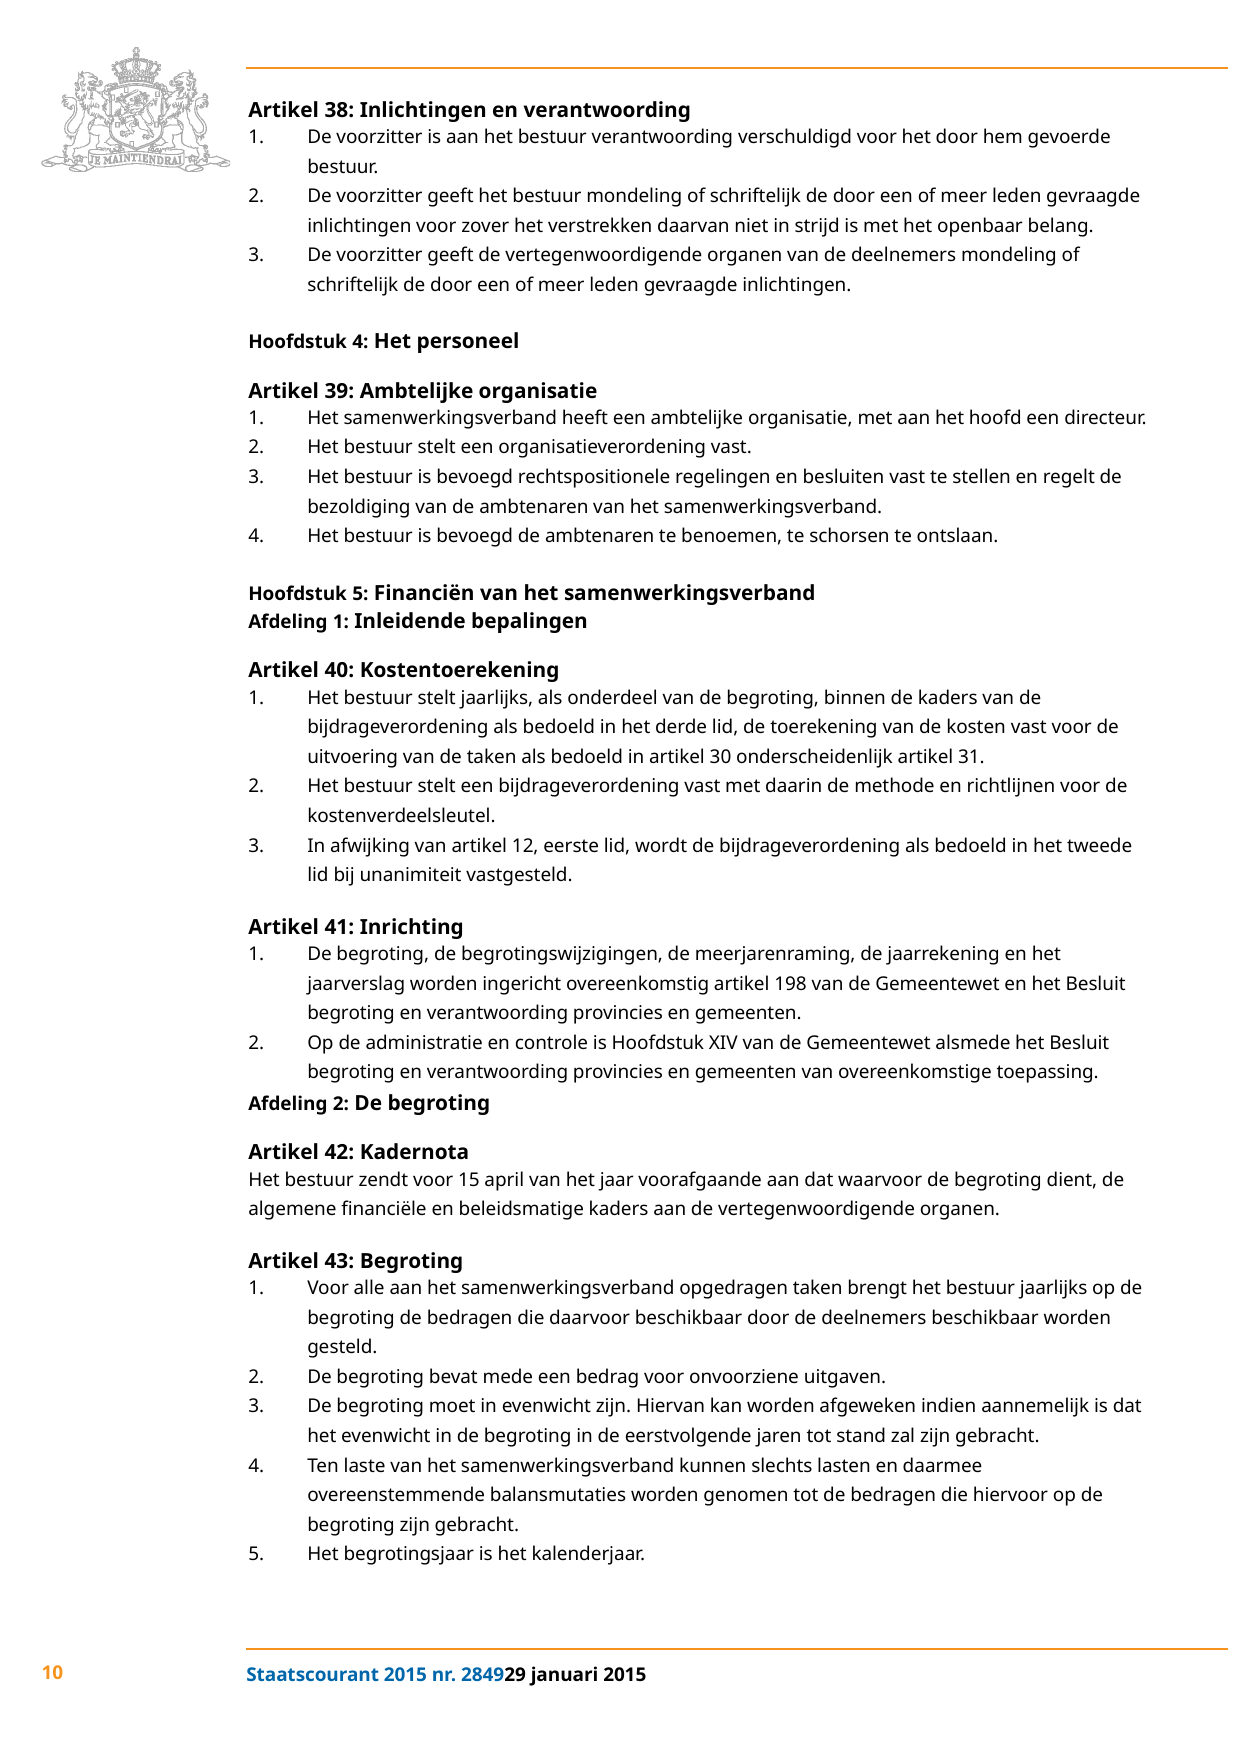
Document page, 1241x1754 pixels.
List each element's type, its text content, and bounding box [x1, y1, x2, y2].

list Het bestuur stelt een bijdrageverordening vast met daarin de methode en richtlijnen voor de kostenverdeelsleutel. [248, 773, 1152, 828]
text Hoofdstuk 4: Het personeel [248, 326, 1152, 355]
list Het bestuur stelt jaarlijks, als onderdeel van de begroting, binnen de kaders van de bijdrageverordening als bedoeld in het derde lid, de toerekening van de kosten vast voor de uitvoering van de taken als bedoeld in artikel 30 onderscheidenlijk artikel 31. [248, 684, 1152, 769]
text Hoofdstuk 5: Financiën van het samenwerkingsverband [248, 578, 1152, 606]
list In afwijking van artikel 12, eerste lid, wordt de bijdrageverordening als bedoeld in het tweede lid bij unanimiteit vastgesteld. [248, 832, 1152, 887]
text Artikel 42: Kadernota [248, 1137, 1152, 1166]
text Afdeling 2: De begroting [248, 1088, 1152, 1117]
text Artikel 39: Ambtelijke organisatie [248, 376, 1152, 404]
list Het bestuur is bevoegd de ambtenaren te benoemen, te schorsen te ontslaan. [248, 522, 1152, 548]
list Het samenwerkingsverband heeft een ambtelijke organisatie, met aan het hoofd een directeur. [248, 404, 1152, 430]
text Het bestuur zendt voor 15 april van het jaar voorafgaande aan dat waarvoor de begroting dient, de algemene financiële en beleidsmatige kaders aan de vertegenwoordigende organen. [248, 1166, 1152, 1221]
list Voor alle aan het samenwerkingsverband opgedragen taken brengt het bestuur jaarlijks op de begroting de bedragen die daarvoor beschikbaar door de deelnemers beschikbaar worden gesteld. [248, 1274, 1152, 1359]
list Het bestuur stelt een organisatieverordening vast. [248, 434, 1152, 459]
list De voorzitter geeft het bestuur mondeling of schriftelijk de door een of meer leden gevraagde inlichtingen voor zover het verstrekken daarvan niet in strijd is met het openbaar belang. [248, 182, 1152, 238]
list Het bestuur is bevoegd rechtspositionele regelingen en besluiten vast te stellen en regelt de bezoldiging van de ambtenaren van het samenwerkingsverband. [248, 463, 1152, 519]
picture [41, 47, 231, 172]
text Artikel 38: Inlichtingen en verantwoording [248, 95, 1152, 123]
list De begroting bevat mede een bedrag voor onvoorziene uitgaven. [248, 1363, 1152, 1389]
list Het begrotingsjaar is het kalenderjaar. [248, 1541, 1152, 1566]
text Artikel 41: Inrichting [248, 912, 1152, 940]
list Op de administratie en controle is Hoofdstuk XIV van de Gemeentewet alsmede het Besluit begroting en verantwoording provincies en gemeenten van overeenkomstige toepassing. [248, 1029, 1152, 1084]
text Afdeling 1: Inleidende bepalingen [248, 606, 1152, 635]
list Ten laste van het samenwerkingsverband kunnen slechts lasten en daarmee overeenstemmende balansmutaties worden genomen tot de bedragen die hiervoor op de begroting zijn gebracht. [248, 1452, 1152, 1537]
list De begroting moet in evenwicht zijn. Hiervan kan worden afgeweken indien aannemelijk is dat het evenwicht in de begroting in de eerstvolgende jaren tot stand zal zijn gebracht. [248, 1393, 1152, 1448]
list De begroting, de begrotingswijzigingen, de meerjarenraming, de jaarrekening en het jaarverslag worden ingericht overeenkomstig artikel 198 van de Gemeentewet en het Besluit begroting en verantwoording provincies en gemeenten. [248, 940, 1152, 1025]
list De voorzitter is aan het bestuur verantwoording verschuldigd voor het door hem gevoerde bestuur. [248, 123, 1152, 178]
text Artikel 40: Kostentoerekening [248, 656, 1152, 684]
text Artikel 43: Begroting [248, 1246, 1152, 1274]
list De voorzitter geeft de vertegenwoordigende organen van de deelnemers mondeling of schriftelijk de door een of meer leden gevraagde inlichtingen. [248, 242, 1152, 297]
